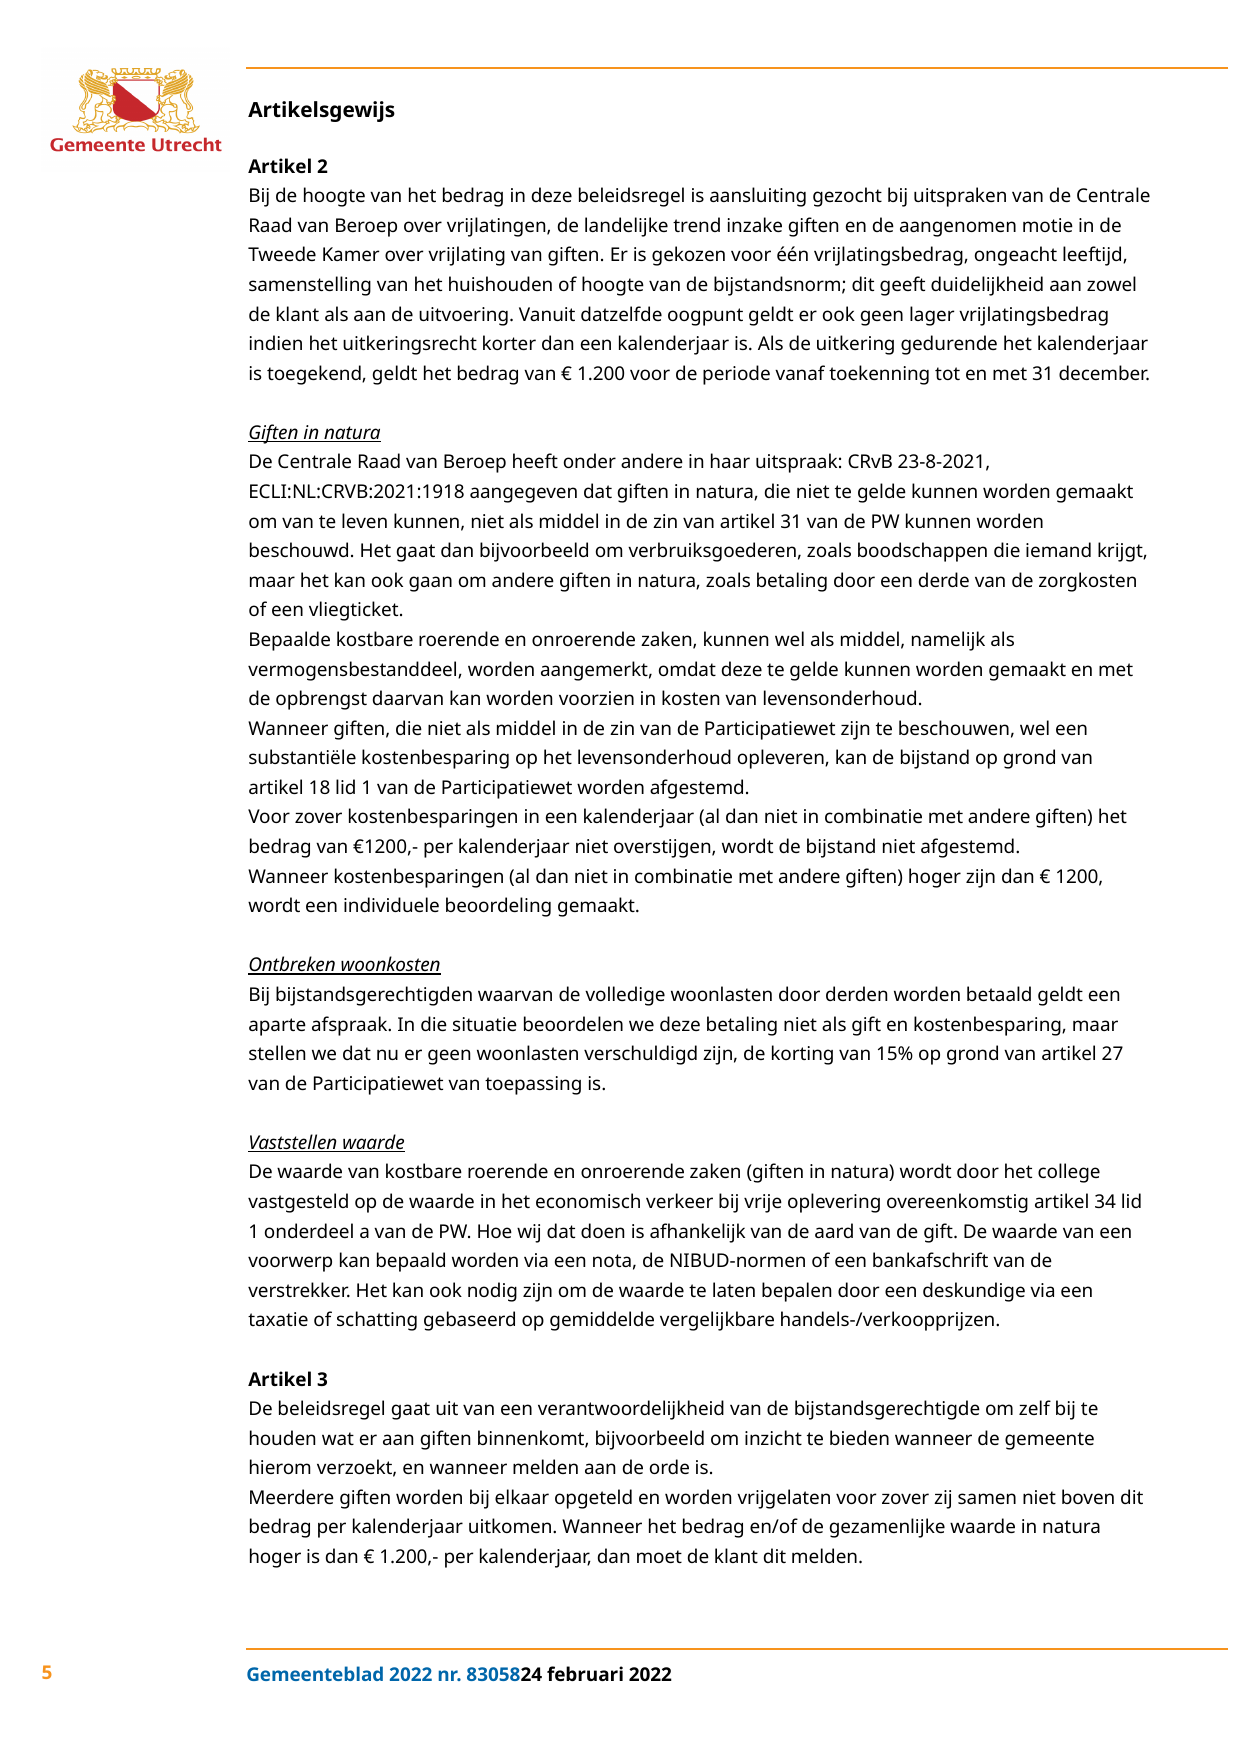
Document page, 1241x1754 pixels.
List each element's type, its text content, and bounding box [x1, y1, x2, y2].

text Bepaalde kostbare roerende en onroerende zaken, kunnen wel als middel, namelijk als vermogensbestanddeel, worden aangemerkt, omdat deze te gelde kunnen worden gemaakt en met de opbrengst daarvan kan worden voorzien in kosten van levensonderhoud. [248, 626, 1152, 711]
text De waarde van kostbare roerende en onroerende zaken (giften in natura) wordt door het college vastgesteld op de waarde in het economisch verkeer bij vrije oplevering overeenkomstig artikel 34 lid 1 onderdeel a van de PW. Hoe wij dat doen is afhankelijk van de aard van de gift. De waarde van een voorwerp kan bepaald worden via een nota, de NIBUD-normen of een bankafschrift van de verstrekker. Het kan ook nodig zijn om de waarde te laten bepalen door een deskundige via een taxatie of schatting gebaseerd op gemiddelde vergelijkbare handels-/verkoopprijzen. [248, 1159, 1152, 1332]
text De Centrale Raad van Beroep heeft onder andere in haar uitspraak: CRvB 23-8-2021, ECLI:NL:CRVB:2021:1918 aangegeven dat giften in natura, die niet te gelde kunnen worden gemaakt om van te leven kunnen, niet als middel in de zin van artikel 31 van de PW kunnen worden beschouwd. Het gaat dan bijvoorbeeld om verbruiksgoederen, zoals boodschappen die iemand krijgt, maar het kan ook gaan om andere giften in natura, zoals betaling door een derde van de zorgkosten of een vliegticket. [248, 449, 1152, 622]
text Artikel 3 [248, 1366, 1152, 1392]
text Artikel 2 [248, 153, 1152, 179]
text Meerdere giften worden bij elkaar opgeteld en worden vrijgelaten voor zover zij samen niet boven dit bedrag per kalenderjaar uitkomen. Wanneer het bedrag en/of de gezamenlijke waarde in natura hoger is dan € 1.200,- per kalenderjaar, dan moet de klant dit melden. [248, 1484, 1152, 1569]
text Giften in natura [248, 419, 1152, 445]
text Voor zover kostenbesparingen in een kalenderjaar (al dan niet in combinatie met andere giften) het bedrag van €1200,- per kalenderjaar niet overstijgen, wordt de bijstand niet afgestemd. [248, 804, 1152, 859]
text Bij de hoogte van het bedrag in deze beleidsregel is aansluiting gezocht bij uitspraken van de Centrale Raad van Beroep over vrijlatingen, de landelijke trend inzake giften en de aangenomen motie in de Tweede Kamer over vrijlating van giften. Er is gekozen voor één vrijlatingsbedrag, ongeacht leeftijd, samenstelling van het huishouden of hoogte van de bijstandsnorm; dit geeft duidelijkheid aan zowel de klant als aan de uitvoering. Vanuit datzelfde oogpunt geldt er ook geen lager vrijlatingsbedrag indien het uitkeringsrecht korter dan een kalenderjaar is. Als de uitkering gedurende het kalenderjaar is toegekend, geldt het bedrag van € 1.200 voor de periode vanaf toekenning tot en met 31 december. [248, 182, 1152, 386]
text Ontbreken woonkosten [248, 952, 1152, 977]
picture [41, 47, 231, 172]
text Artikelsgewijs [248, 95, 1152, 123]
text Vaststellen waarde [248, 1129, 1152, 1155]
text Wanneer kostenbesparingen (al dan niet in combinatie met andere giften) hoger zijn dan € 1200, wordt een individuele beoordeling gemaakt. [248, 863, 1152, 918]
text Wanneer giften, die niet als middel in de zin van de Participatiewet zijn te beschouwen, wel een substantiële kostenbesparing op het levensonderhoud opleveren, kan de bijstand op grond van artikel 18 lid 1 van de Participatiewet worden afgestemd. [248, 715, 1152, 800]
text Bij bijstandsgerechtigden waarvan de volledige woonlasten door derden worden betaald geldt een aparte afspraak. In die situatie beoordelen we deze betaling niet als gift en kostenbesparing, maar stellen we dat nu er geen woonlasten verschuldigd zijn, de korting van 15% op grond van artikel 27 van de Participatiewet van toepassing is. [248, 981, 1152, 1096]
text De beleidsregel gaat uit van een verantwoordelijkheid van de bijstandsgerechtigde om zelf bij te houden wat er aan giften binnenkomt, bijvoorbeeld om inzicht te bieden wanneer de gemeente hierom verzoekt, en wanneer melden aan de orde is. [248, 1395, 1152, 1480]
